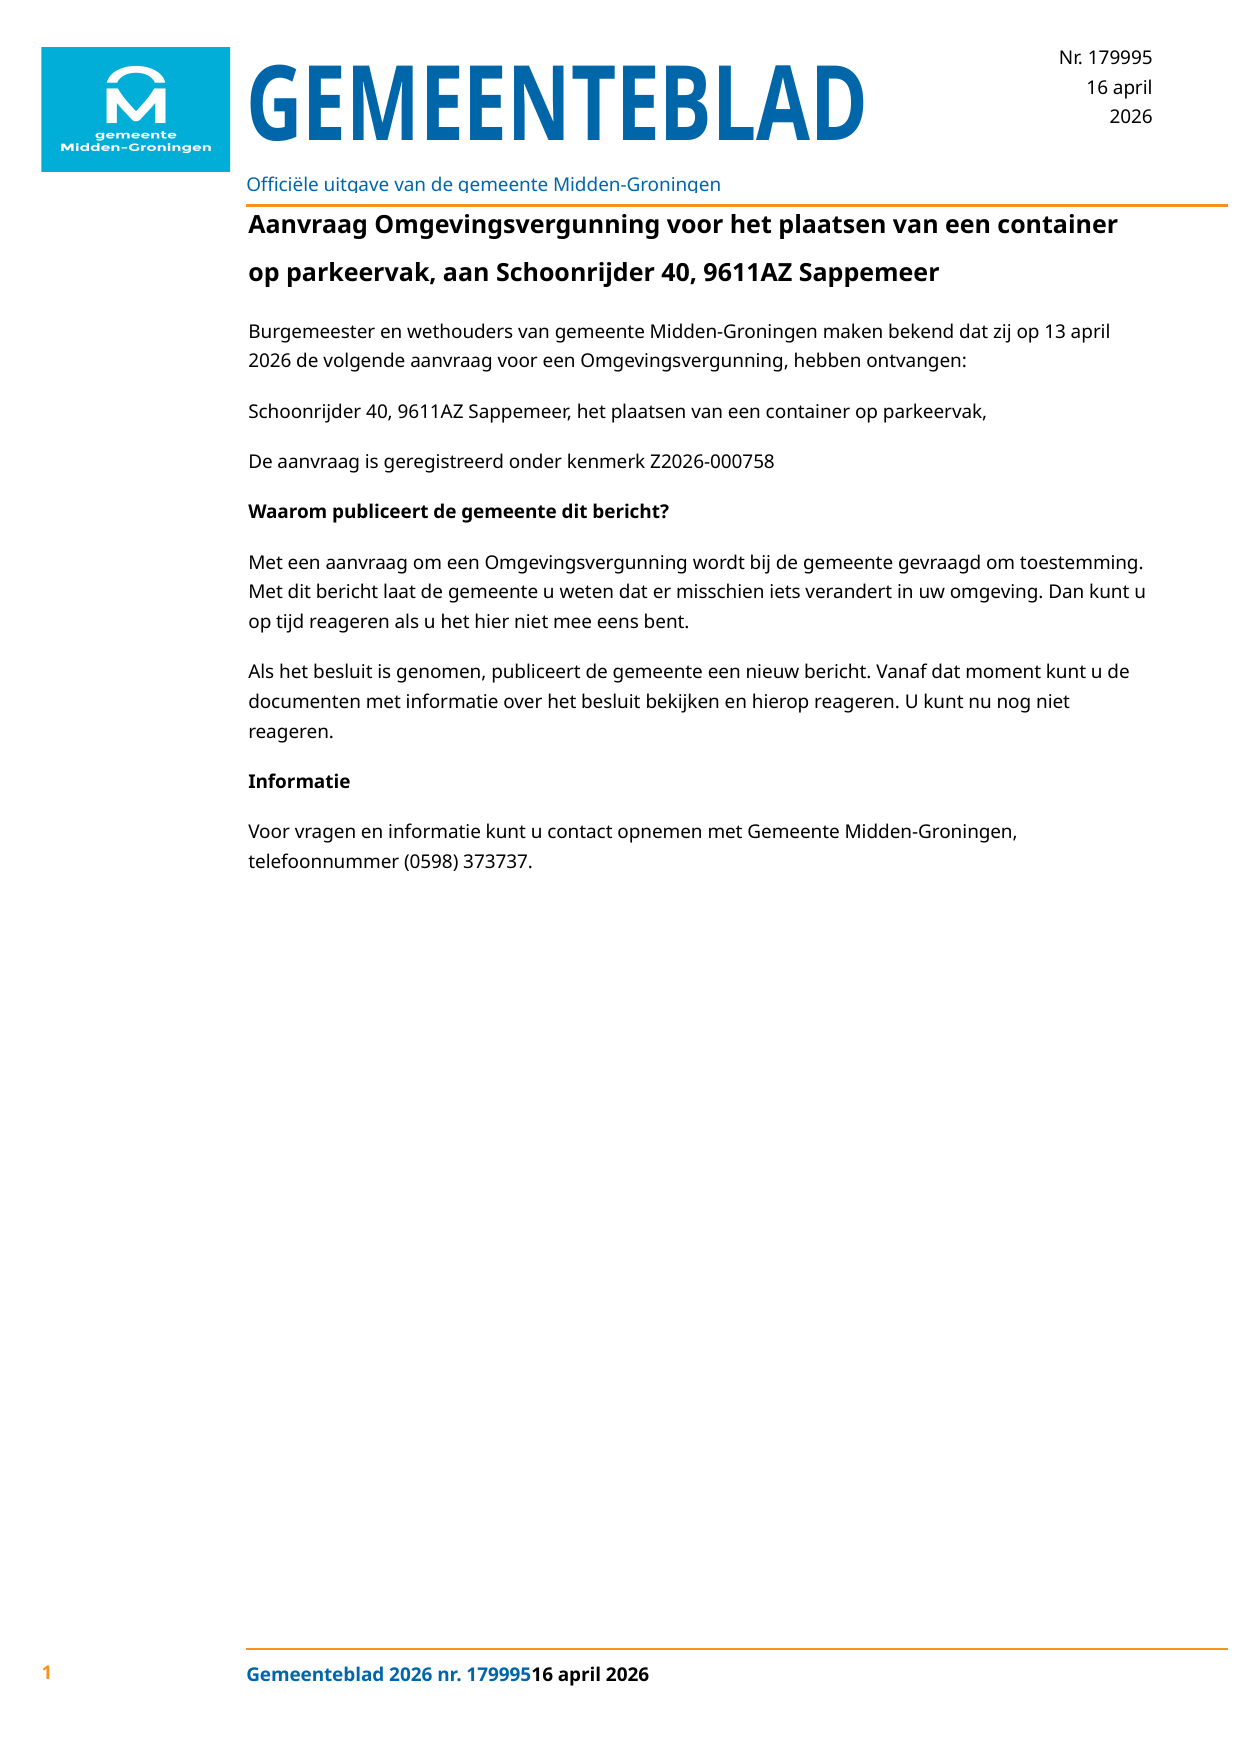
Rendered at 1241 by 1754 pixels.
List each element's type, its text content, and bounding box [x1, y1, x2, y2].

text Als het besluit is genomen, publiceert de gemeente een nieuw bericht. Vanaf dat moment kunt u de documenten met informatie over het besluit bekijken en hierop reageren. U kunt nu nog niet reageren. [248, 659, 1152, 744]
text Voor vragen en informatie kunt u contact opnemen met Gemeente Midden-Groningen, telefoonnummer (0598) 373737. [248, 819, 1152, 874]
picture [108, 66, 164, 82]
text Burgemeester en wethouders van gemeente Midden-Groningen maken bekend dat zij op 13 april 2026 de volgende aanvraag voor een Omgevingsvergunning, hebben ontvangen: [248, 318, 1152, 373]
text Aanvraag Omgevingsvergunning voor het plaatsen van een container op parkeervak, aan Schoonrijder 40, 9611AZ Sappemeer [248, 207, 1152, 288]
text Informatie [248, 768, 1152, 794]
picture [107, 89, 165, 122]
text De aanvraag is geregistreerd onder kenmerk Z2026-000758 [248, 448, 1152, 474]
picture [184, 146, 190, 153]
text Waarom publiceert de gemeente dit bericht? [248, 499, 1152, 524]
text Met een aanvraag om een Omgevingsvergunning wordt bij de gemeente gevraagd om toestemming. Met dit bericht laat de gemeente u weten dat er misschien iets verandert in uw omgeving. Dan kunt u op tijd reageren als u het hier niet mee eens bent. [248, 549, 1152, 634]
text Schoonrijder 40, 9611AZ Sappemeer, het plaatsen van een container op parkeervak, [248, 398, 1152, 424]
